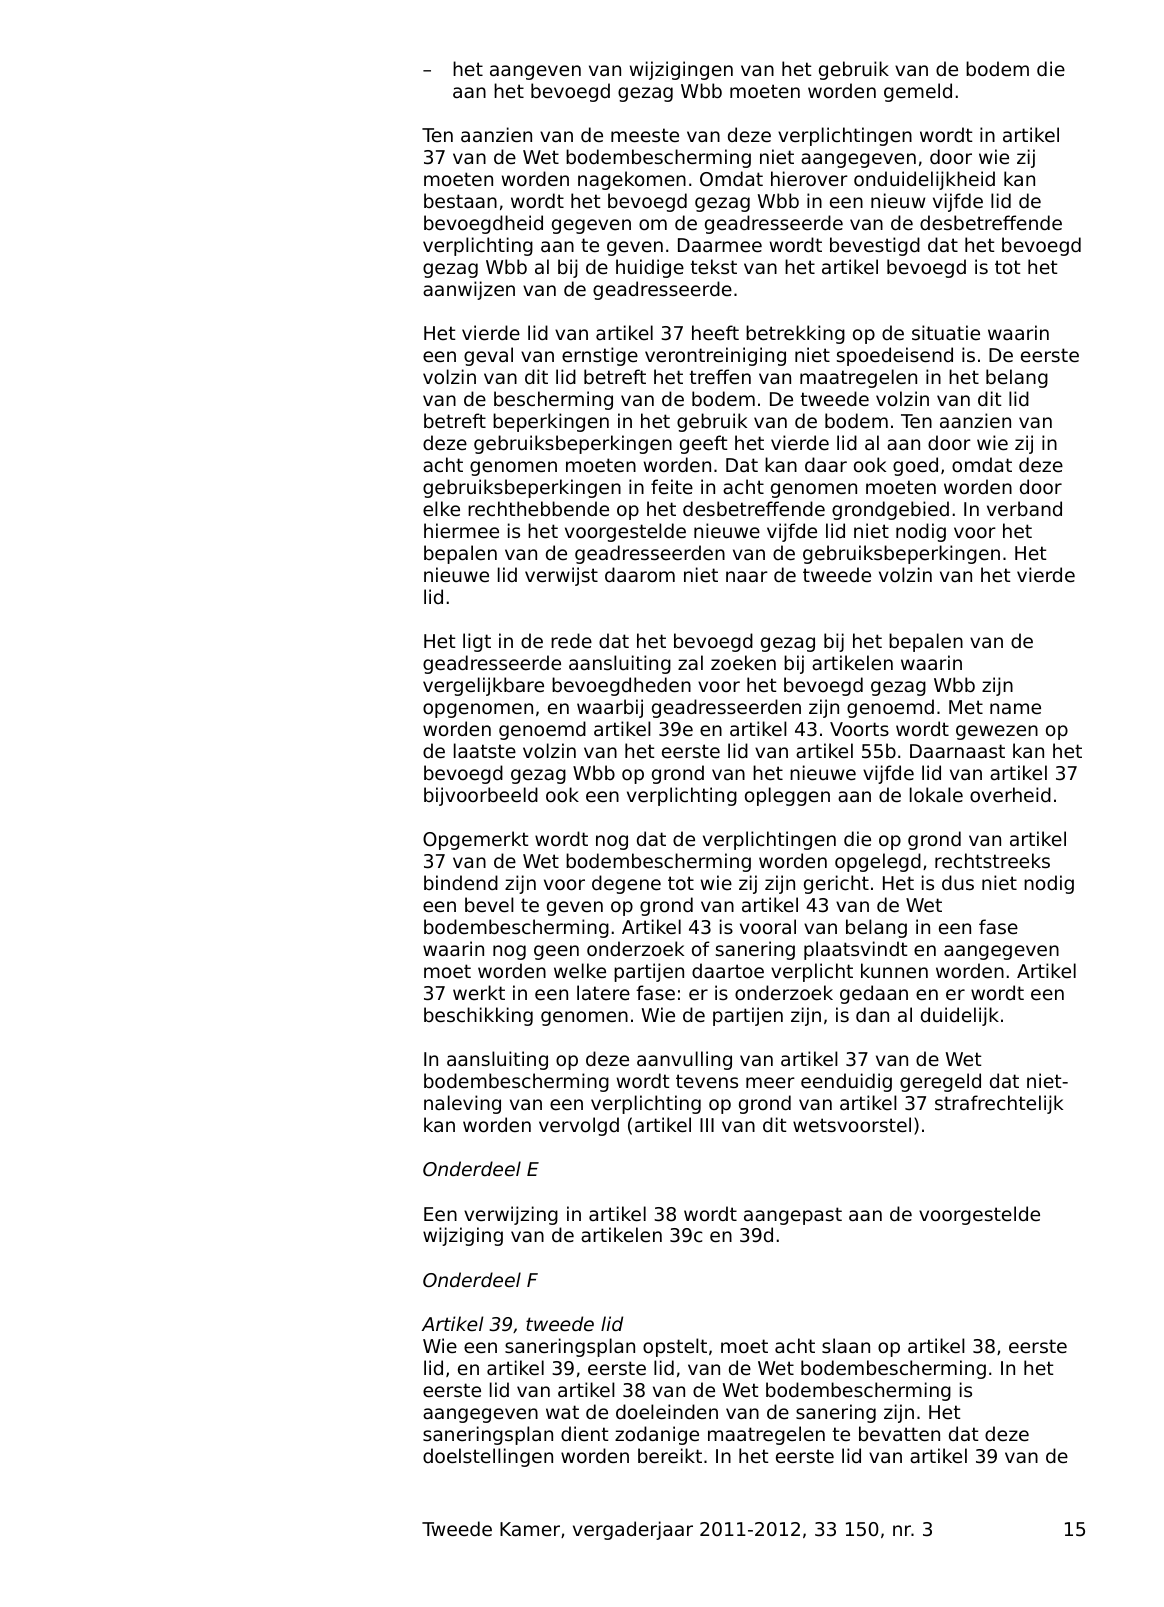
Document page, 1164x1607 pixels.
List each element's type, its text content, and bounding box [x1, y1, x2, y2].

text Een verwijzing in artikel 38 wordt aangepast aan de voorgestelde wijziging van de artikelen 39c en 39d. [422, 1203, 1087, 1247]
text – het aangeven van wijzigingen van het gebruik van de bodem die aan het bevoegd gezag Wbb moeten worden gemeld. [422, 59, 1087, 103]
text Opgemerkt wordt nog dat de verplichtingen die op grond van artikel 37 van de Wet bodembescherming worden opgelegd, rechtstreeks bindend zijn voor degene tot wie zij zijn gericht. Het is dus niet nodig een bevel te geven op grond van artikel 43 van de Wet bodembescherming. Artikel 43 is vooral van belang in een fase waarin nog geen onderzoek of sanering plaatsvindt en aangegeven moet worden welke partijen daartoe verplicht kunnen worden. Artikel 37 werkt in een latere fase: er is onderzoek gedaan en er wordt een beschikking genomen. Wie de partijen zijn, is dan al duidelijk. [422, 829, 1087, 1027]
subtitle Artikel 39, tweede lid [422, 1314, 1087, 1336]
text Het ligt in de rede dat het bevoegd gezag bij het bepalen van de geadresseerde aansluiting zal zoeken bij artikelen waarin vergelijkbare bevoegdheden voor het bevoegd gezag Wbb zijn opgenomen, en waarbij geadresseerden zijn genoemd. Met name worden genoemd artikel 39e en artikel 43. Voorts wordt gewezen op de laatste volzin van het eerste lid van artikel 55b. Daarnaast kan het bevoegd gezag Wbb op grond van het nieuwe vijfde lid van artikel 37 bijvoorbeeld ook een verplichting opleggen aan de lokale overheid. [422, 631, 1087, 807]
text Het vierde lid van artikel 37 heeft betrekking op de situatie waarin een geval van ernstige verontreiniging niet spoedeisend is. De eerste volzin van dit lid betreft het treffen van maatregelen in het belang van de bescherming van de bodem. De tweede volzin van dit lid betreft beperkingen in het gebruik van de bodem. Ten aanzien van deze gebruiksbeperkingen geeft het vierde lid al aan door wie zij in acht genomen moeten worden. Dat kan daar ook goed, omdat deze gebruiksbeperkingen in feite in acht genomen moeten worden door elke rechthebbende op het desbetreffende grondgebied. In verband hiermee is het voorgestelde nieuwe vijfde lid niet nodig voor het bepalen van de geadresseerden van de gebruiksbeperkingen. Het nieuwe lid verwijst daarom niet naar de tweede volzin van het vierde lid. [422, 323, 1087, 609]
text Ten aanzien van de meeste van deze verplichtingen wordt in artikel 37 van de Wet bodembescherming niet aangegeven, door wie zij moeten worden nagekomen. Omdat hierover onduidelijkheid kan bestaan, wordt het bevoegd gezag Wbb in een nieuw vijfde lid de bevoegdheid gegeven om de geadresseerde van de desbetreffende verplichting aan te geven. Daarmee wordt bevestigd dat het bevoegd gezag Wbb al bij de huidige tekst van het artikel bevoegd is tot het aanwijzen van de geadresseerde. [422, 125, 1087, 301]
text Wie een saneringsplan opstelt, moet acht slaan op artikel 38, eerste lid, en artikel 39, eerste lid, van de Wet bodembescherming. In het eerste lid van artikel 38 van de Wet bodembescherming is aangegeven wat de doeleinden van de sanering zijn. Het saneringsplan dient zodanige maatregelen te bevatten dat deze doelstellingen worden bereikt. In het eerste lid van artikel 39 van de [422, 1336, 1087, 1468]
subtitle Onderdeel F [422, 1269, 1087, 1292]
text In aansluiting op deze aanvulling van artikel 37 van de Wet bodembescherming wordt tevens meer eenduidig geregeld dat niet-naleving van een verplichting op grond van artikel 37 strafrechtelijk kan worden vervolgd (artikel III van dit wetsvoorstel). [422, 1049, 1087, 1137]
subtitle Onderdeel E [422, 1159, 1087, 1181]
